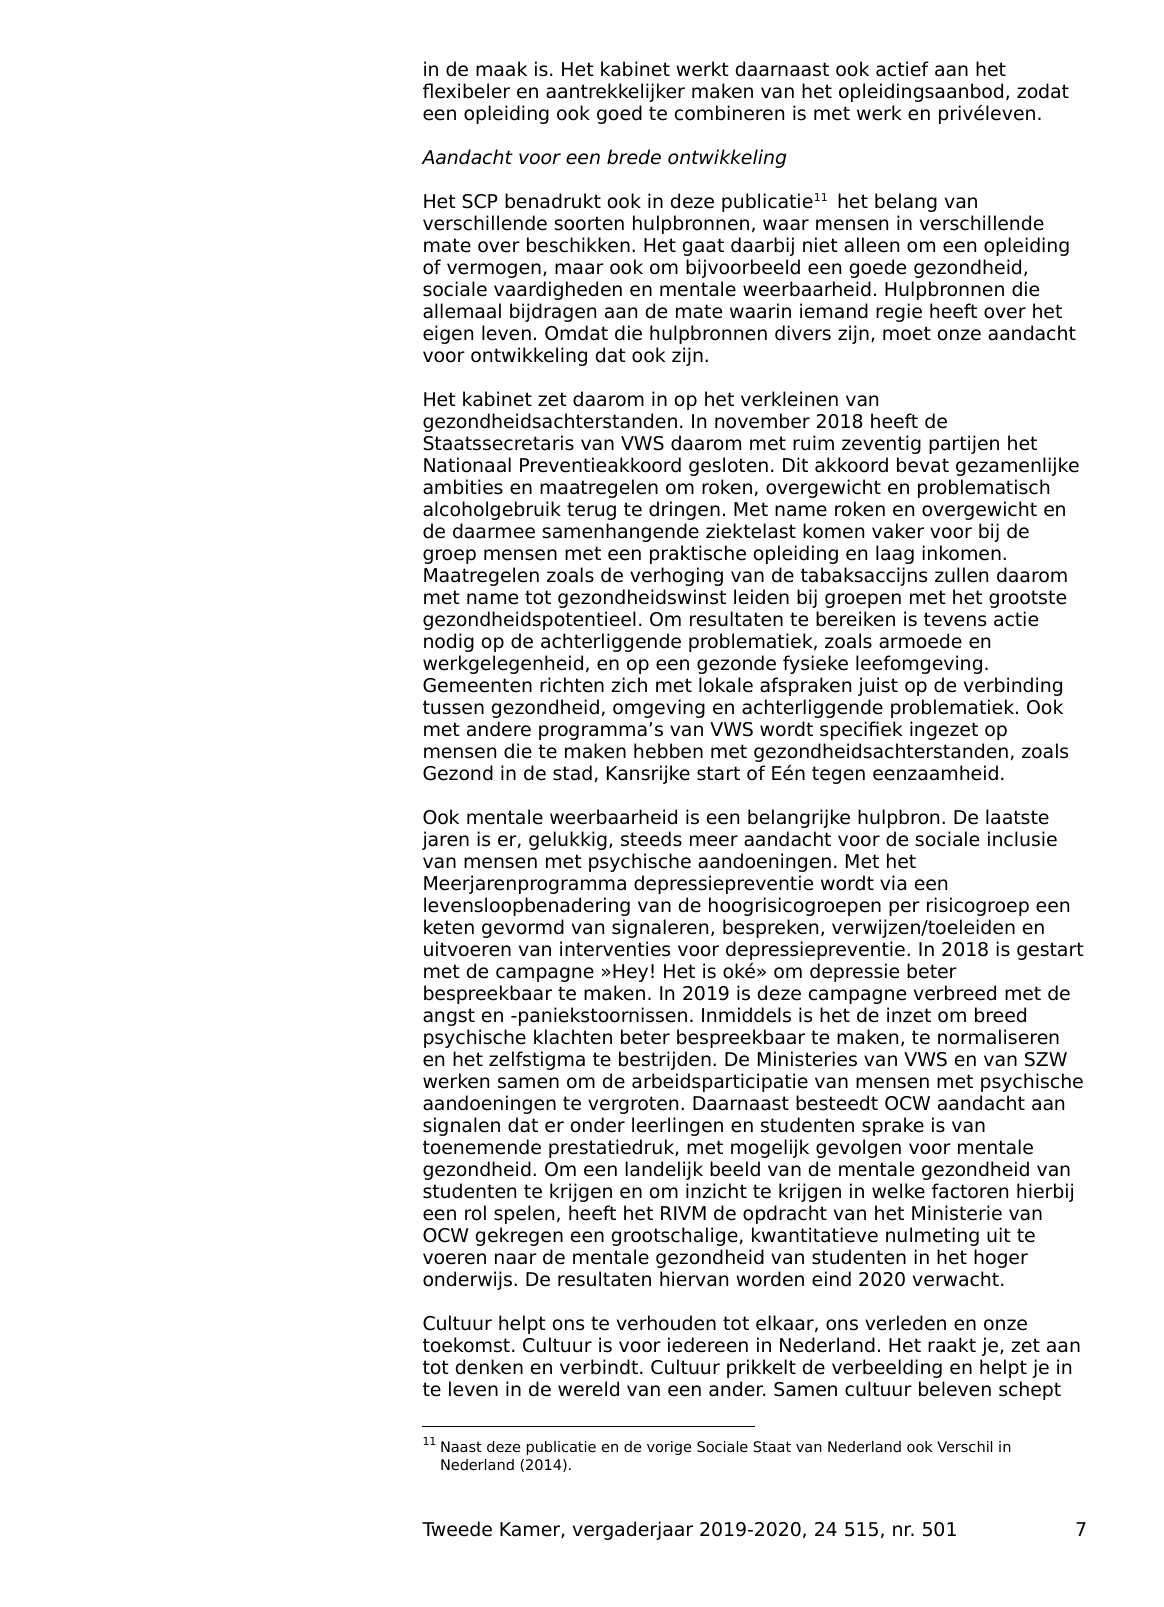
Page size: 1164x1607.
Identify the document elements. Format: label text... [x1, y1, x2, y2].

text in de maak is. Het kabinet werkt daarnaast ook actief aan het flexibeler en aantrekkelijker maken van het opleidingsaanbod, zodat een opleiding ook goed te combineren is met werk en privéleven. [422, 59, 1087, 125]
text Het kabinet zet daarom in op het verkleinen van gezondheidsachterstanden. In november 2018 heeft de Staatssecretaris van VWS daarom met ruim zeventig partijen het Nationaal Preventieakkoord gesloten. Dit akkoord bevat gezamenlijke ambities en maatregelen om roken, overgewicht en problematisch alcoholgebruik terug te dringen. Met name roken en overgewicht en de daarmee samenhangende ziektelast komen vaker voor bij de groep mensen met een praktische opleiding en laag inkomen. Maatregelen zoals de verhoging van de tabaksaccijns zullen daarom met name tot gezondheidswinst leiden bij groepen met het grootste gezondheidspotentieel. Om resultaten te bereiken is tevens actie nodig op de achterliggende problematiek, zoals armoede en werkgelegenheid, en op een gezonde fysieke leefomgeving. Gemeenten richten zich met lokale afspraken juist op de verbinding tussen gezondheid, omgeving en achterliggende problematiek. Ook met andere programma’s van VWS wordt specifiek ingezet op mensen die te maken hebben met gezondheidsachterstanden, zoals Gezond in de stad, Kansrijke start of Eén tegen eenzaamheid. [422, 389, 1087, 785]
text Naast deze publicatie en de vorige Sociale Staat van Nederland ook Verschil in Nederland (2014). [422, 1435, 1087, 1474]
subtitle Aandacht voor een brede ontwikkeling [422, 147, 1087, 169]
text Cultuur helpt ons te verhouden tot elkaar, ons verleden en onze toekomst. Cultuur is voor iedereen in Nederland. Het raakt je, zet aan tot denken en verbindt. Cultuur prikkelt de verbeelding en helpt je in te leven in de wereld van een ander. Samen cultuur beleven schept [422, 1313, 1087, 1401]
text Het SCP benadrukt ook in deze publicatie het belang van verschillende soorten hulpbronnen, waar mensen in verschillende mate over beschikken. Het gaat daarbij niet alleen om een opleiding of vermogen, maar ook om bijvoorbeeld een goede gezondheid, sociale vaardigheden en mentale weerbaarheid. Hulpbronnen die allemaal bijdragen aan de mate waarin iemand regie heeft over het eigen leven. Omdat die hulpbronnen divers zijn, moet onze aandacht voor ontwikkeling dat ook zijn. [422, 191, 1087, 367]
text Ook mentale weerbaarheid is een belangrijke hulpbron. De laatste jaren is er, gelukkig, steeds meer aandacht voor de sociale inclusie van mensen met psychische aandoeningen. Met het Meerjarenprogramma depressiepreventie wordt via een levensloopbenadering van de hoogrisicogroepen per risicogroep een keten gevormd van signaleren, bespreken, verwijzen/toeleiden en uitvoeren van interventies voor depressiepreventie. In 2018 is gestart met de campagne »Hey! Het is oké» om depressie beter bespreekbaar te maken. In 2019 is deze campagne verbreed met de angst en -paniekstoornissen. Inmiddels is het de inzet om breed psychische klachten beter bespreekbaar te maken, te normaliseren en het zelfstigma te bestrijden. De Ministeries van VWS en van SZW werken samen om de arbeidsparticipatie van mensen met psychische aandoeningen te vergroten. Daarnaast besteedt OCW aandacht aan signalen dat er onder leerlingen en studenten sprake is van toenemende prestatiedruk, met mogelijk gevolgen voor mentale gezondheid. Om een landelijk beeld van de mentale gezondheid van studenten te krijgen en om inzicht te krijgen in welke factoren hierbij een rol spelen, heeft het RIVM de opdracht van het Ministerie van OCW gekregen een grootschalige, kwantitatieve nulmeting uit te voeren naar de mentale gezondheid van studenten in het hoger onderwijs. De resultaten hiervan worden eind 2020 verwacht. [422, 807, 1087, 1291]
